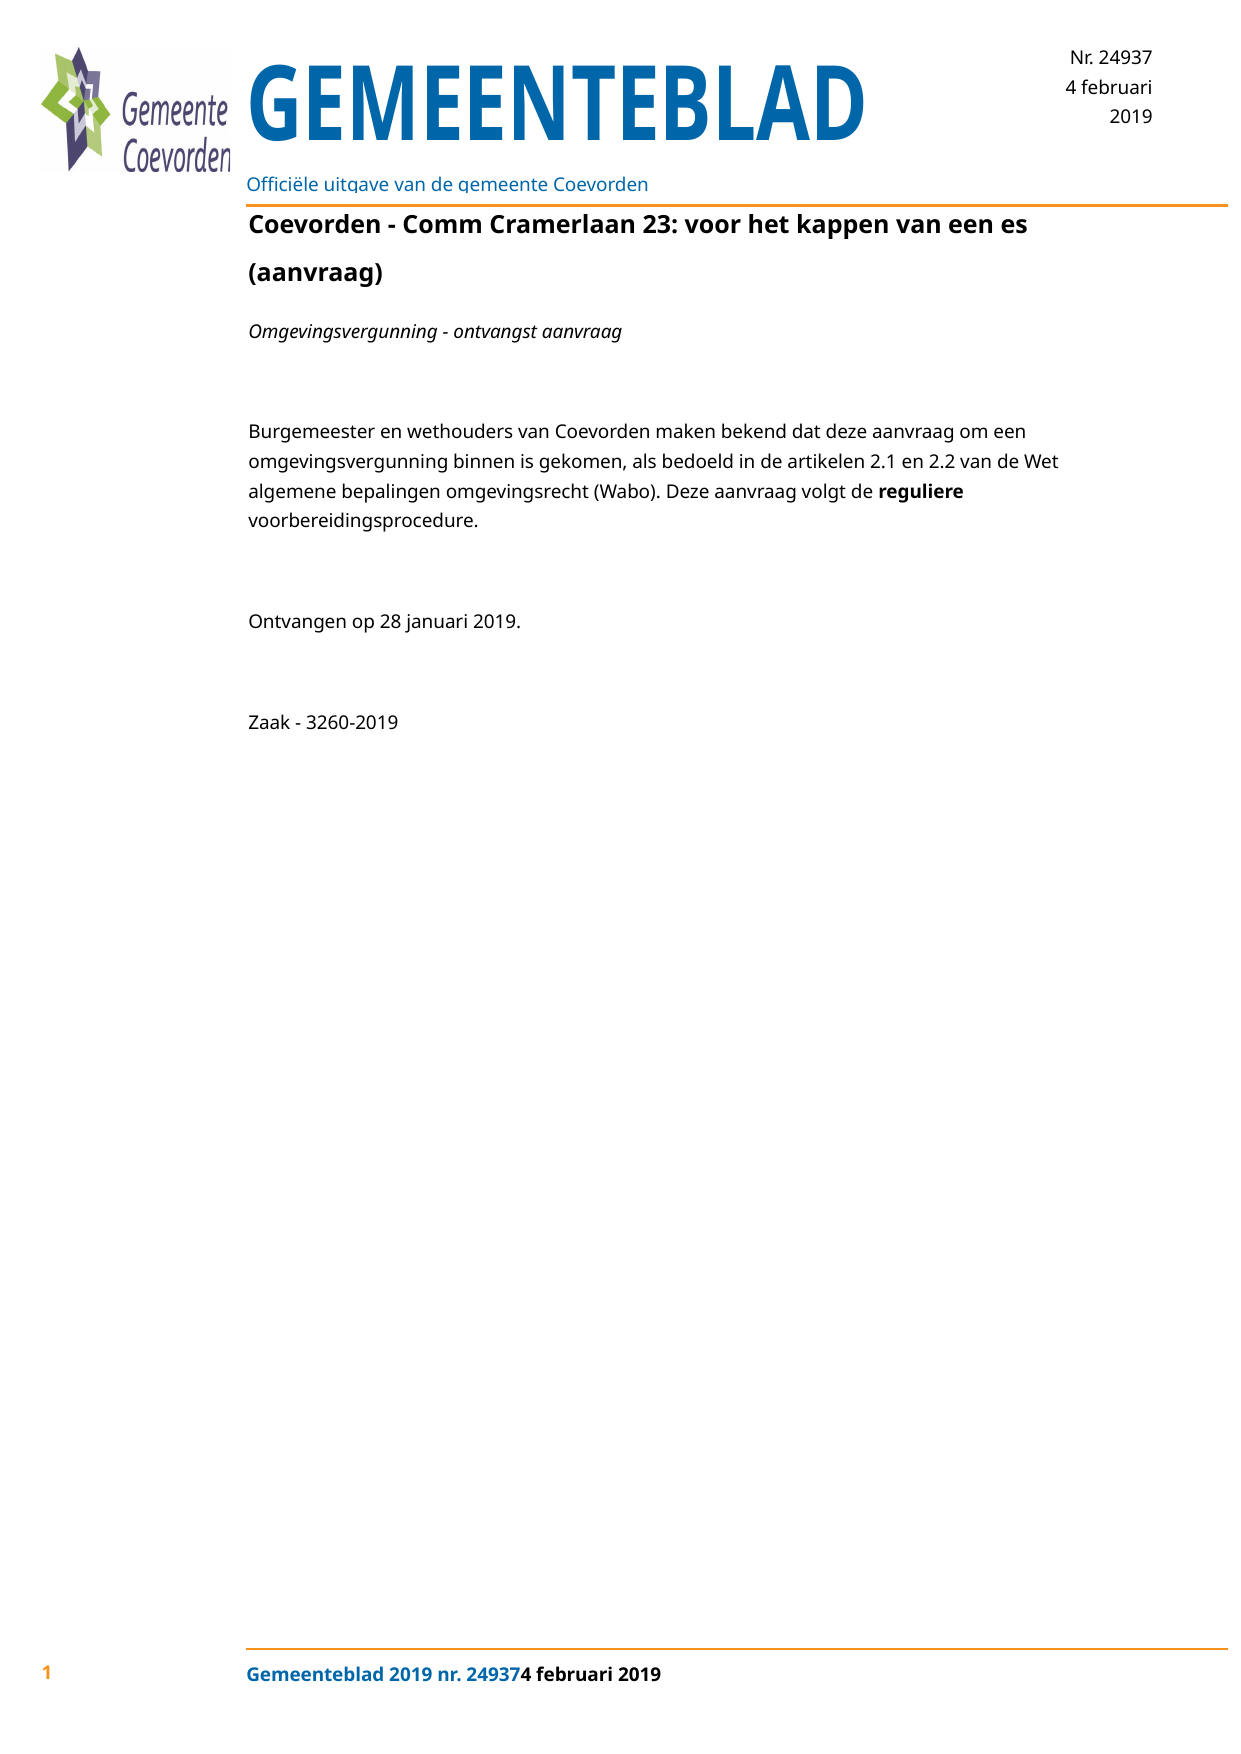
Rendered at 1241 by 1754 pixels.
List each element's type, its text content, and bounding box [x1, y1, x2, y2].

text Burgemeester en wethouders van Coevorden maken bekend dat deze aanvraag om een omgevingsvergunning binnen is gekomen, als bedoeld in de artikelen 2.1 en 2.2 van de Wet algemene bepalingen omgevingsrecht (Wabo). Deze aanvraag volgt de reguliere voorbereidingsprocedure. [248, 419, 1152, 533]
text Zaak - 3260-2019 [248, 709, 1152, 735]
text Ontvangen op 28 januari 2019. [248, 608, 1152, 634]
text Coevorden - Comm Cramerlaan 23: voor het kappen van een es (aanvraag) [248, 207, 1152, 288]
picture [41, 47, 231, 172]
text Omgevingsvergunning - ontvangst aanvraag [248, 318, 1152, 344]
